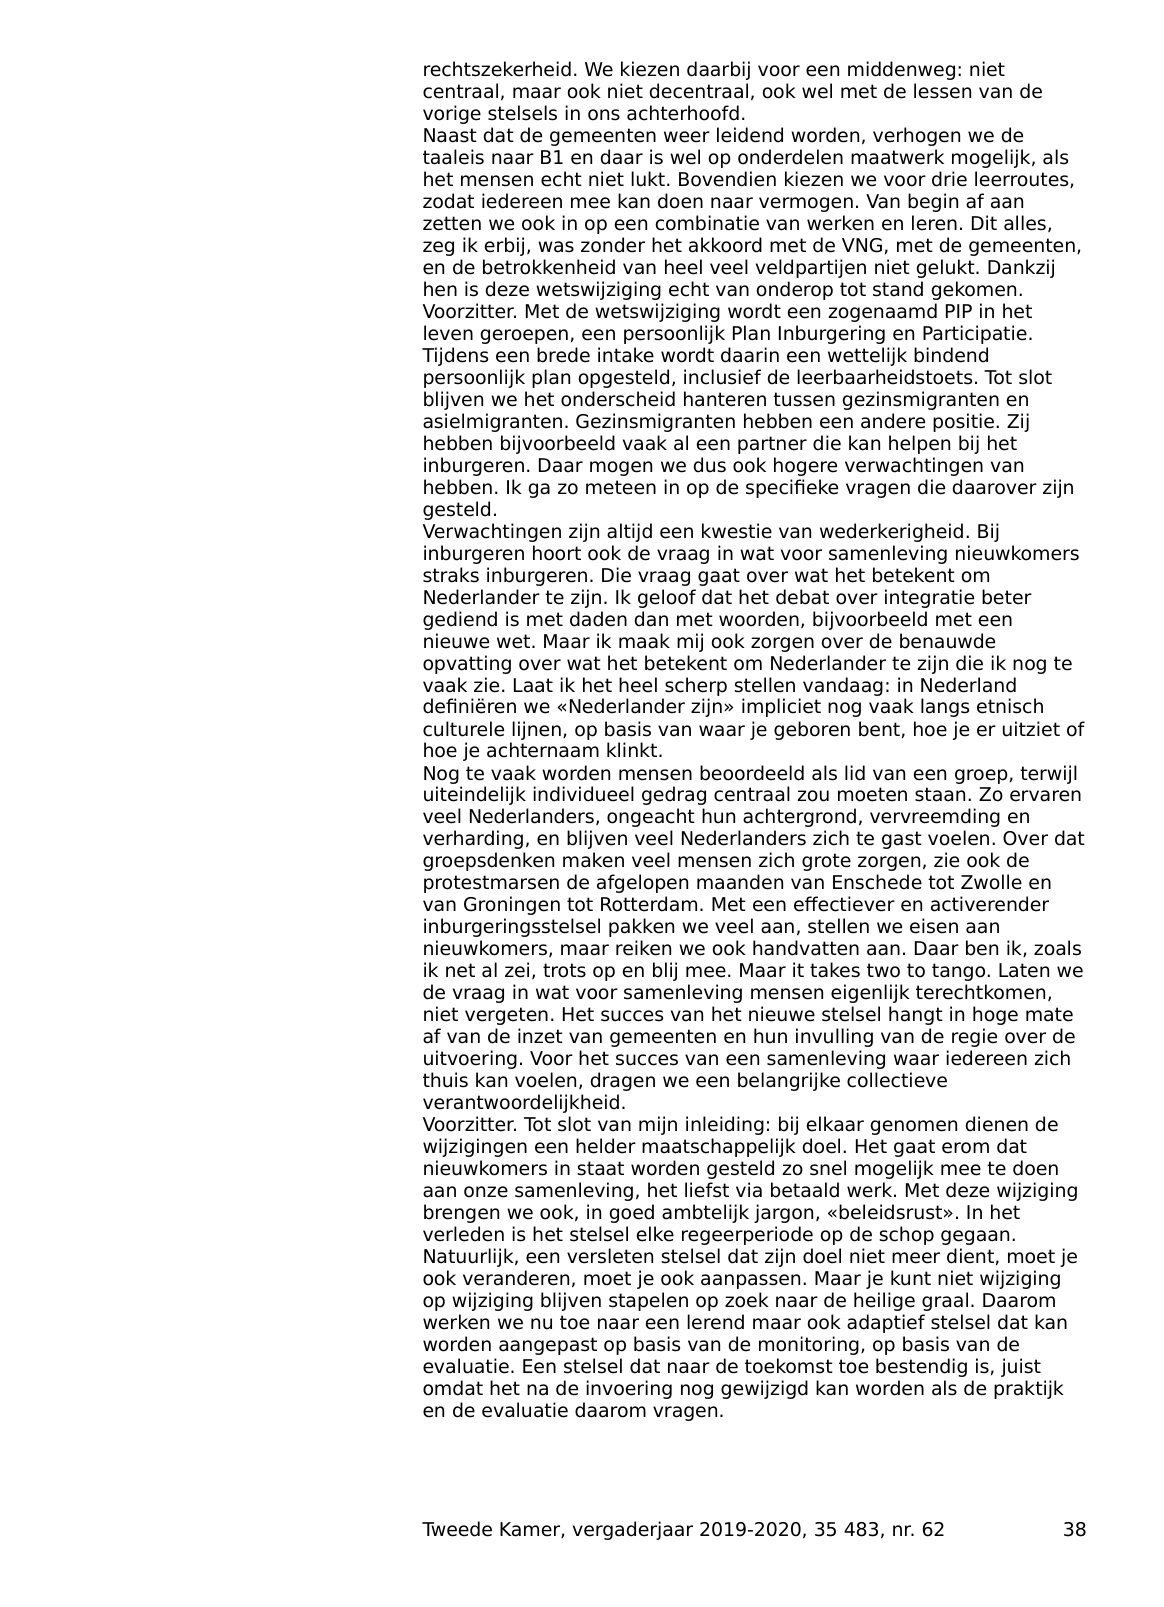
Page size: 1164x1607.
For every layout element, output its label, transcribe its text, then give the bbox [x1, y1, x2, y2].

text Voorzitter. Tot slot van mijn inleiding: bij elkaar genomen dienen de wijzigingen een helder maatschappelijk doel. Het gaat erom dat nieuwkomers in staat worden gesteld zo snel mogelijk mee te doen aan onze samenleving, het liefst via betaald werk. Met deze wijziging brengen we ook, in goed ambtelijk jargon, «beleidsrust». In het verleden is het stelsel elke regeerperiode op de schop gegaan. Natuurlijk, een versleten stelsel dat zijn doel niet meer dient, moet je ook veranderen, moet je ook aanpassen. Maar je kunt niet wijziging op wijziging blijven stapelen op zoek naar de heilige graal. Daarom werken we nu toe naar een lerend maar ook adaptief stelsel dat kan worden aangepast op basis van de monitoring, op basis van de evaluatie. Een stelsel dat naar de toekomst toe bestendig is, juist omdat het na de invoering nog gewijzigd kan worden als de praktijk en de evaluatie daarom vragen. [422, 1114, 1087, 1422]
text Voorzitter. Met de wetswijziging wordt een zogenaamd PIP in het leven geroepen, een persoonlijk Plan Inburgering en Participatie. Tijdens een brede intake wordt daarin een wettelijk bindend persoonlijk plan opgesteld, inclusief de leerbaarheidstoets. Tot slot blijven we het onderscheid hanteren tussen gezinsmigranten en asielmigranten. Gezinsmigranten hebben een andere positie. Zij hebben bijvoorbeeld vaak al een partner die kan helpen bij het inburgeren. Daar mogen we dus ook hogere verwachtingen van hebben. Ik ga zo meteen in op de specifieke vragen die daarover zijn gesteld. [422, 301, 1087, 521]
text rechtszekerheid. We kiezen daarbij voor een middenweg: niet centraal, maar ook niet decentraal, ook wel met de lessen van de vorige stelsels in ons achterhoofd. [422, 59, 1087, 125]
text Nog te vaak worden mensen beoordeeld als lid van een groep, terwijl uiteindelijk individueel gedrag centraal zou moeten staan. Zo ervaren veel Nederlanders, ongeacht hun achtergrond, vervreemding en verharding, en blijven veel Nederlanders zich te gast voelen. Over dat groepsdenken maken veel mensen zich grote zorgen, zie ook de protestmarsen de afgelopen maanden van Enschede tot Zwolle en van Groningen tot Rotterdam. Met een effectiever en activerender inburgeringsstelsel pakken we veel aan, stellen we eisen aan nieuwkomers, maar reiken we ook handvatten aan. Daar ben ik, zoals ik net al zei, trots op en blij mee. Maar it takes two to tango. Laten we de vraag in wat voor samenleving mensen eigenlijk terechtkomen, niet vergeten. Het succes van het nieuwe stelsel hangt in hoge mate af van de inzet van gemeenten en hun invulling van de regie over de uitvoering. Voor het succes van een samenleving waar iedereen zich thuis kan voelen, dragen we een belangrijke collectieve verantwoordelijkheid. [422, 762, 1087, 1114]
text Verwachtingen zijn altijd een kwestie van wederkerigheid. Bij inburgeren hoort ook de vraag in wat voor samenleving nieuwkomers straks inburgeren. Die vraag gaat over wat het betekent om Nederlander te zijn. Ik geloof dat het debat over integratie beter gediend is met daden dan met woorden, bijvoorbeeld met een nieuwe wet. Maar ik maak mij ook zorgen over de benauwde opvatting over wat het betekent om Nederlander te zijn die ik nog te vaak zie. Laat ik het heel scherp stellen vandaag: in Nederland definiëren we «Nederlander zijn» impliciet nog vaak langs etnisch culturele lijnen, op basis van waar je geboren bent, hoe je er uitziet of hoe je achternaam klinkt. [422, 521, 1087, 762]
text Naast dat de gemeenten weer leidend worden, verhogen we de taaleis naar B1 en daar is wel op onderdelen maatwerk mogelijk, als het mensen echt niet lukt. Bovendien kiezen we voor drie leerroutes, zodat iedereen mee kan doen naar vermogen. Van begin af aan zetten we ook in op een combinatie van werken en leren. Dit alles, zeg ik erbij, was zonder het akkoord met de VNG, met de gemeenten, en de betrokkenheid van heel veel veldpartijen niet gelukt. Dankzij hen is deze wetswijziging echt van onderop tot stand gekomen. [422, 125, 1087, 301]
